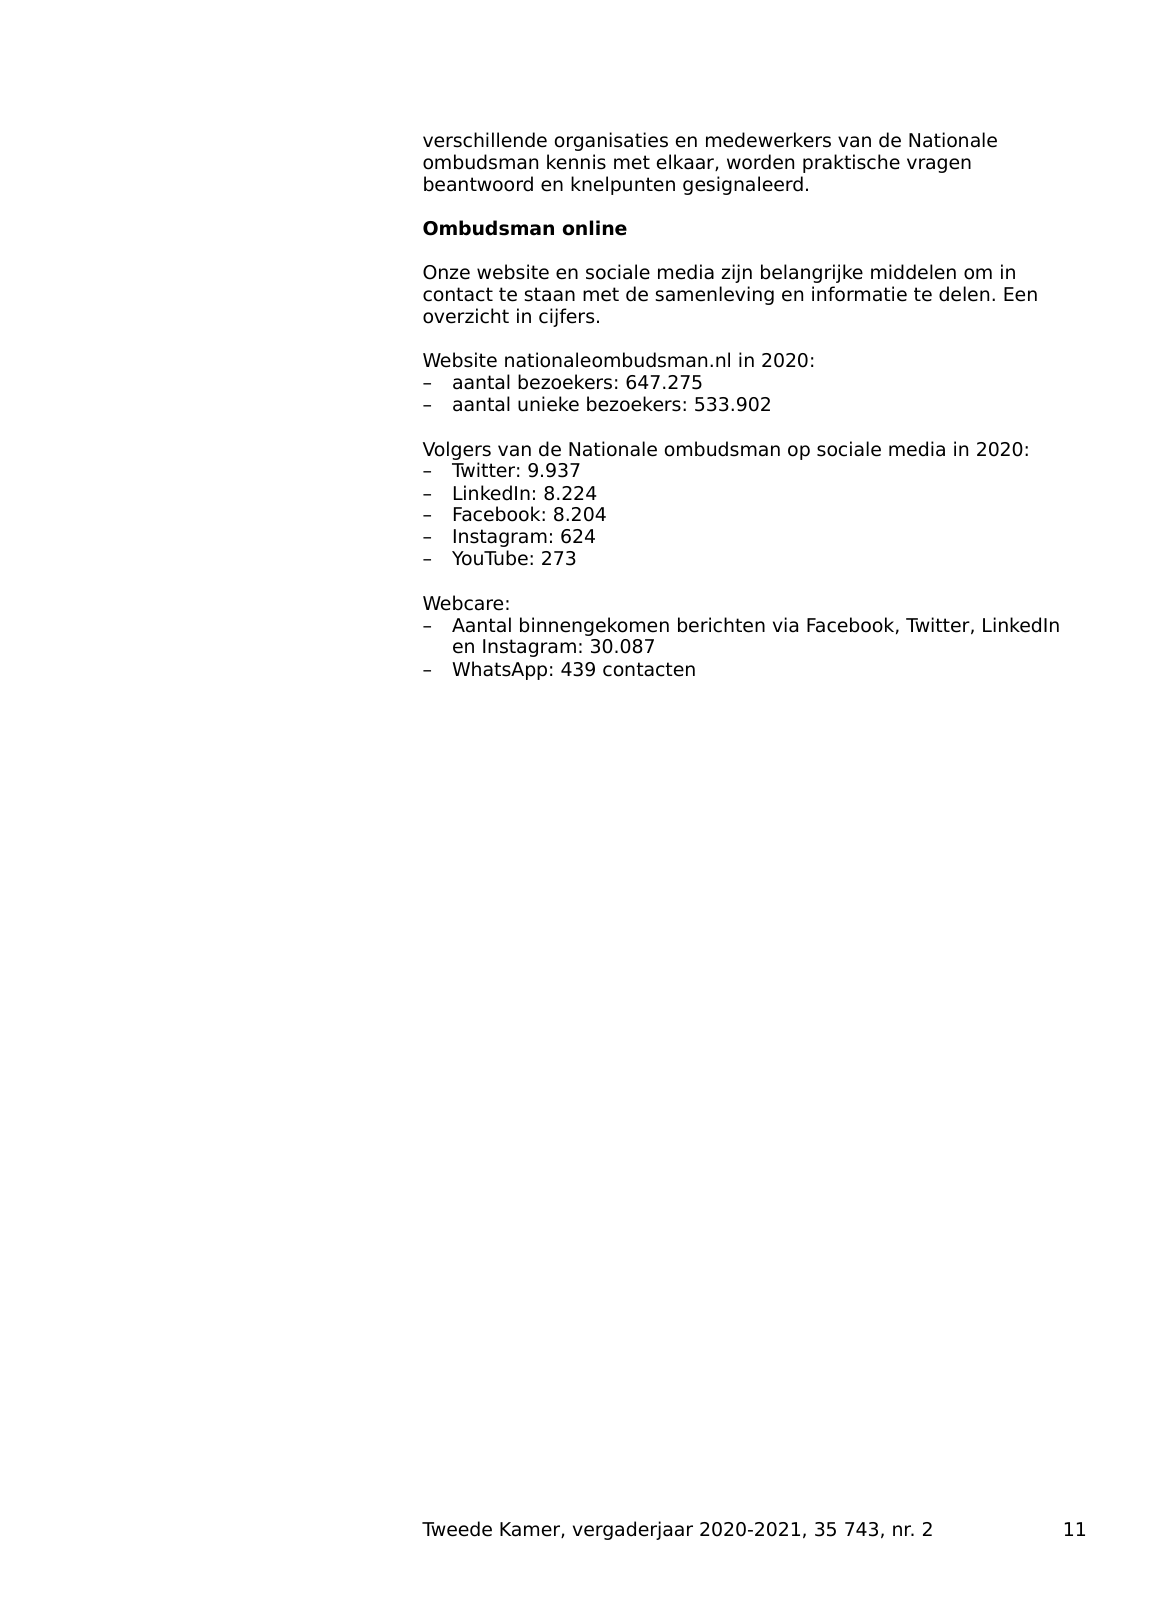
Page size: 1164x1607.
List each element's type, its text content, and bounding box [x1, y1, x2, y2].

text – Twitter: 9.937 [422, 460, 1087, 482]
text Website nationaleombudsman.nl in 2020: [422, 350, 1087, 372]
text – Facebook: 8.204 [422, 504, 1087, 526]
text – Instagram: 624 [422, 526, 1087, 548]
text – Aantal binnengekomen berichten via Facebook, Twitter, LinkedIn en Instagram: 30.087 [422, 614, 1087, 658]
text Webcare: [422, 592, 1087, 614]
text – WhatsApp: 439 contacten [422, 658, 1087, 680]
text – aantal bezoekers: 647.275 [422, 372, 1087, 394]
subtitle Ombudsman online [422, 218, 1087, 240]
text Volgers van de Nationale ombudsman op sociale media in 2020: [422, 438, 1087, 460]
text – YouTube: 273 [422, 548, 1087, 570]
text verschillende organisaties en medewerkers van de Nationale ombudsman kennis met elkaar, worden praktische vragen beantwoord en knelpunten gesignaleerd. [422, 130, 1087, 196]
text – aantal unieke bezoekers: 533.902 [422, 394, 1087, 416]
text – LinkedIn: 8.224 [422, 482, 1087, 504]
text Onze website en sociale media zijn belangrijke middelen om in contact te staan met de samenleving en informatie te delen. Een overzicht in cijfers. [422, 262, 1087, 328]
